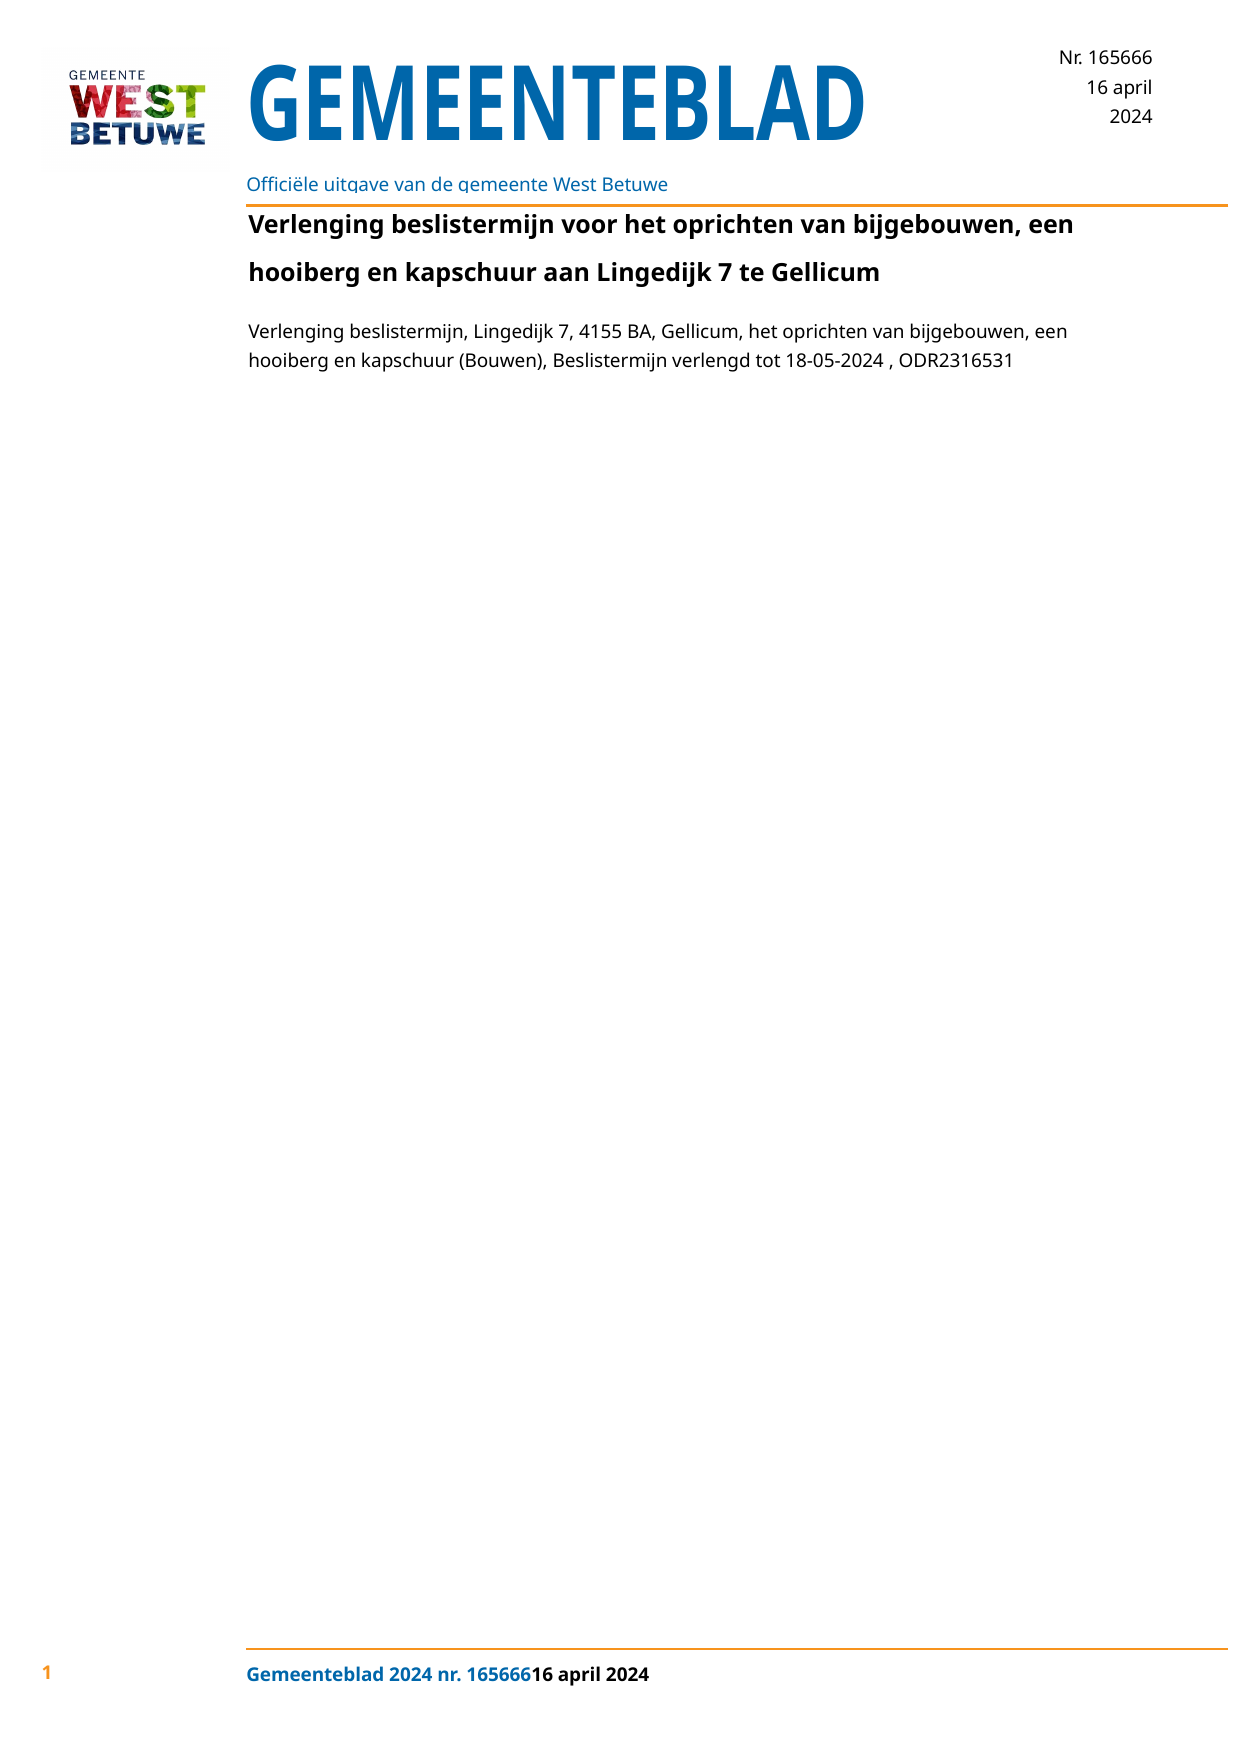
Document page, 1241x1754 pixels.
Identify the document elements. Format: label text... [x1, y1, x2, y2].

text Verlenging beslistermijn voor het oprichten van bijgebouwen, een hooiberg en kapschuur aan Lingedijk 7 te Gellicum [248, 207, 1152, 288]
picture [41, 47, 231, 172]
text Verlenging beslistermijn, Lingedijk 7, 4155 BA, Gellicum, het oprichten van bijgebouwen, een hooiberg en kapschuur (Bouwen), Beslistermijn verlengd tot 18-05-2024 , ODR2316531 [248, 318, 1152, 373]
